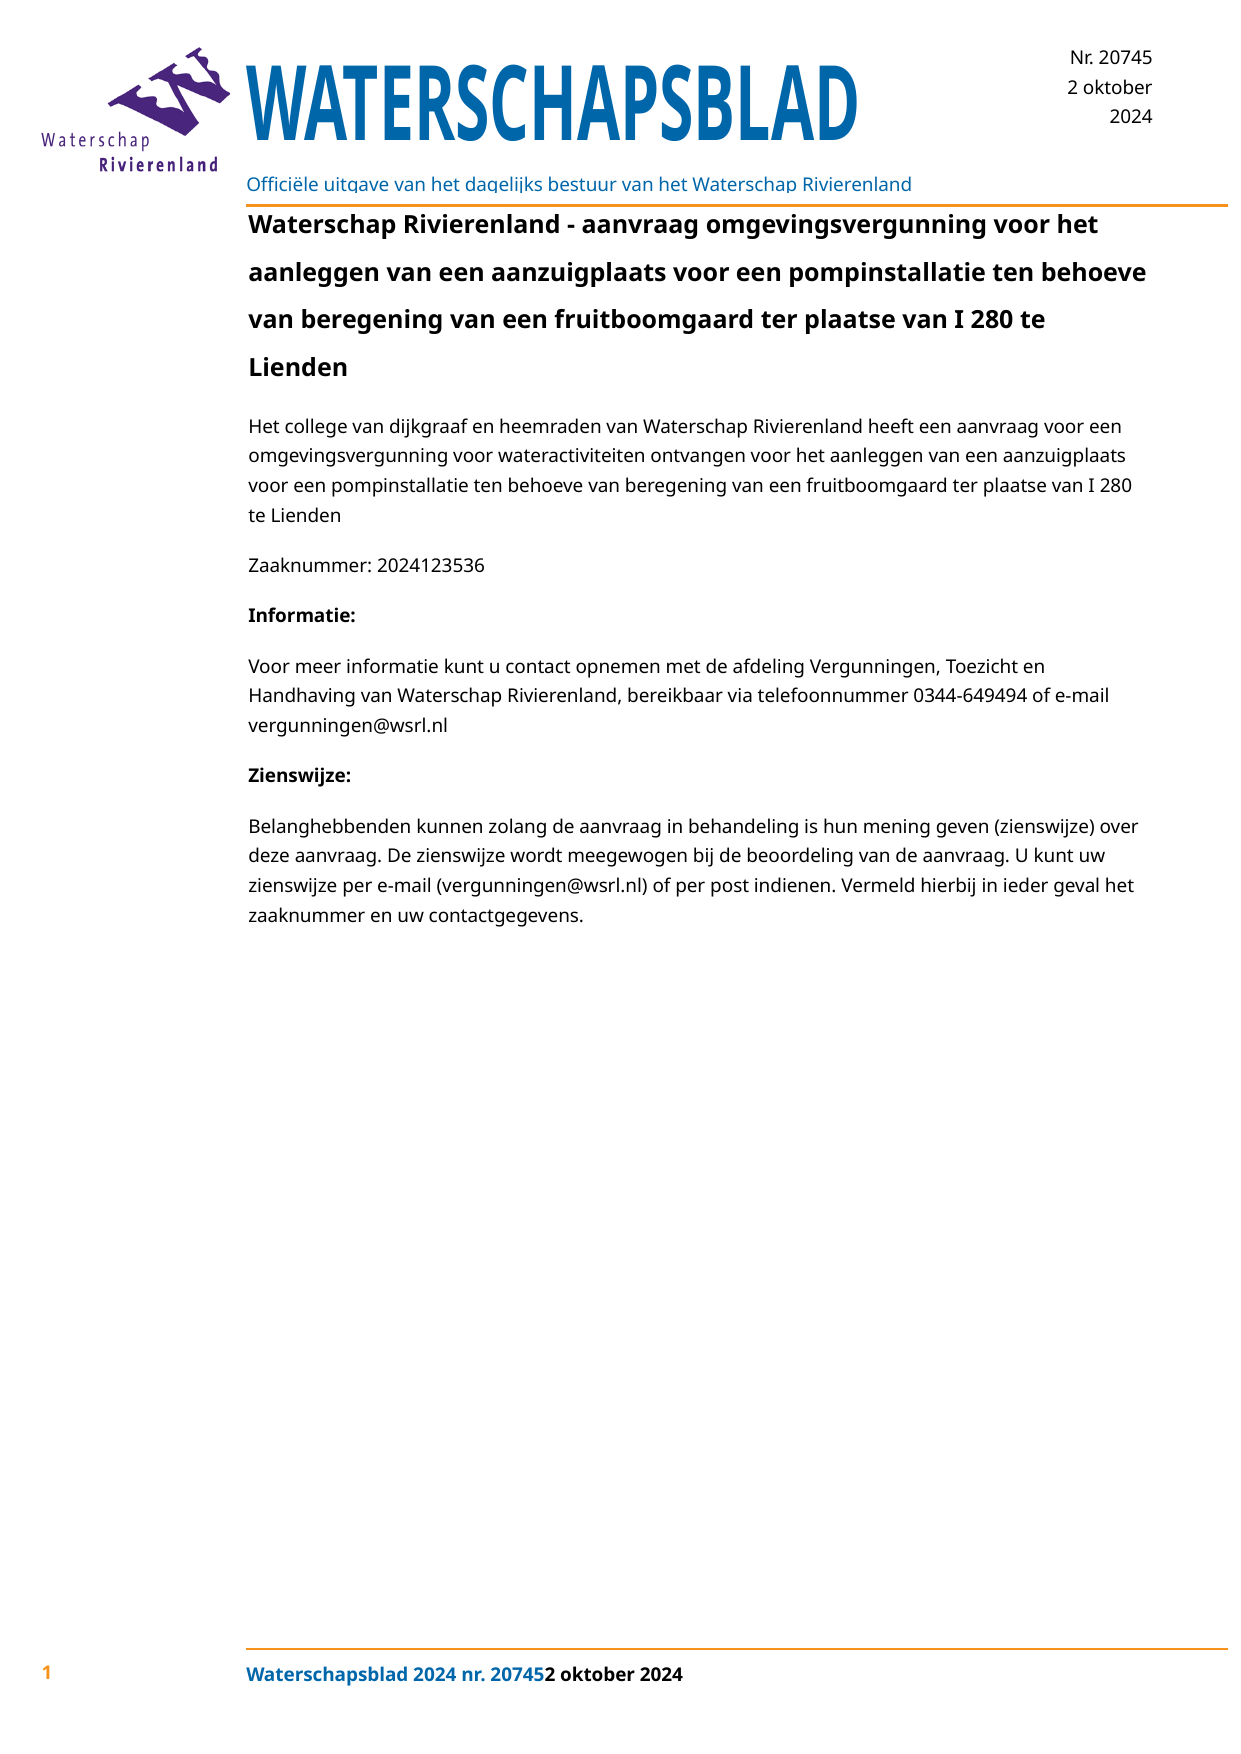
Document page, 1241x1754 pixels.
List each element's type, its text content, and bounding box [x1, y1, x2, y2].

text Informatie: [248, 603, 1152, 628]
text Waterschap Rivierenland - aanvraag omgevingsvergunning voor het aanleggen van een aanzuigplaats voor een pompinstallatie ten behoeve van beregening van een fruitboomgaard ter plaatse van I 280 te Lienden [248, 207, 1152, 384]
text Belanghebbenden kunnen zolang de aanvraag in behandeling is hun mening geven (zienswijze) over deze aanvraag. De zienswijze wordt meegewogen bij de beoordeling van de aanvraag. U kunt uw zienswijze per e-mail (vergunningen@wsrl.nl) of per post indienen. Vermeld hierbij in ieder geval het zaaknummer en uw contactgegevens. [248, 813, 1152, 928]
text Voor meer informatie kunt u contact opnemen met de afdeling Vergunningen, Toezicht en Handhaving van Waterschap Rivierenland, bereikbaar via telefoonnummer 0344-649494 of e-mail vergunningen@wsrl.nl [248, 653, 1152, 738]
picture [41, 47, 231, 172]
text Zaaknummer: 2024123536 [248, 552, 1152, 578]
text Het college van dijkgraaf en heemraden van Waterschap Rivierenland heeft een aanvraag voor een omgevingsvergunning voor wateractiviteiten ontvangen voor het aanleggen van een aanzuigplaats voor een pompinstallatie ten behoeve van beregening van een fruitboomgaard ter plaatse van I 280 te Lienden [248, 413, 1152, 528]
text Zienswijze: [248, 763, 1152, 788]
